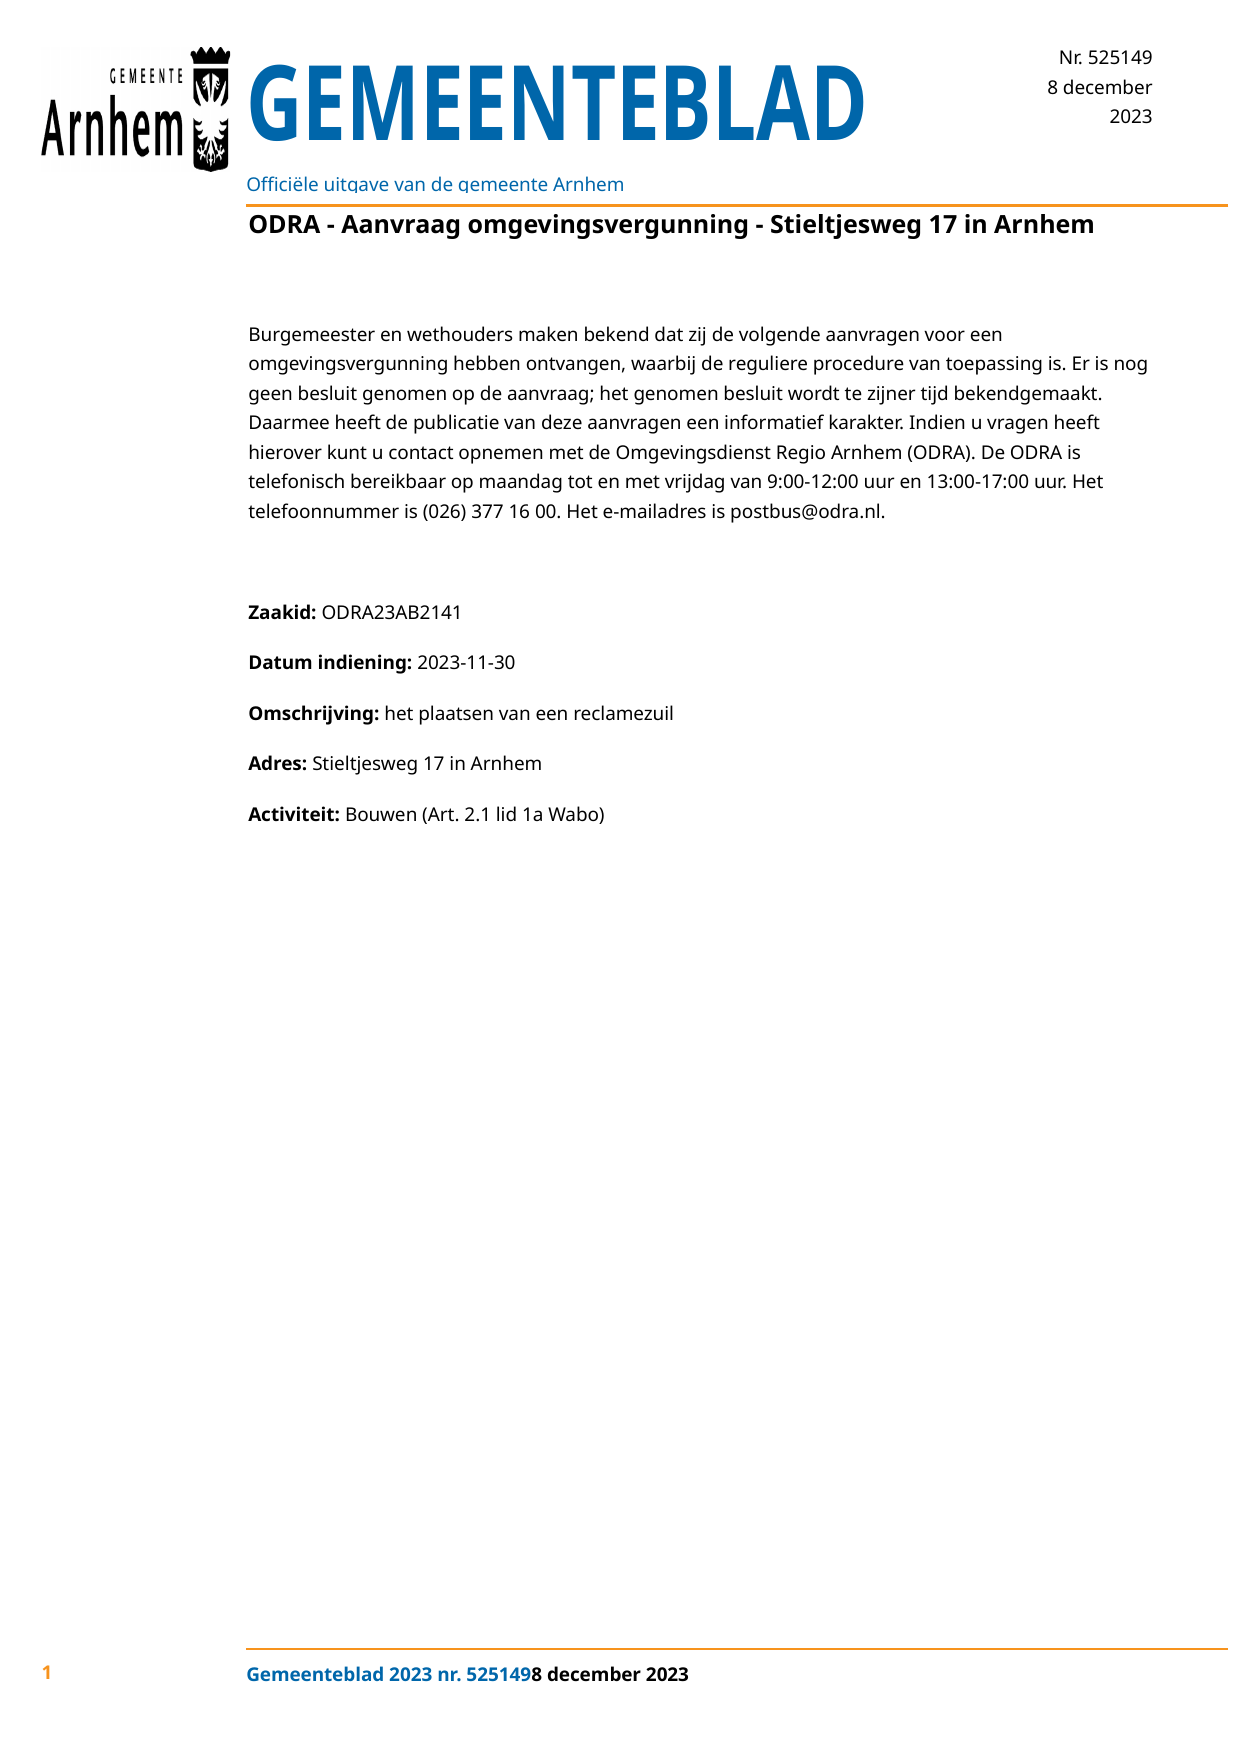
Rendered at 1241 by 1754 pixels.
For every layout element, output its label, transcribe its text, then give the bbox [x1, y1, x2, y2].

text Adres: Stieltjesweg 17 in Arnhem [248, 750, 1152, 776]
text Datum indiening: 2023-11-30 [248, 649, 1152, 675]
text Omschrijving: het plaatsen van een reclamezuil [248, 700, 1152, 726]
picture [41, 47, 231, 172]
text Burgemeester en wethouders maken bekend dat zij de volgende aanvragen voor een omgevingsvergunning hebben ontvangen, waarbij de reguliere procedure van toepassing is. Er is nog geen besluit genomen op de aanvraag; het genomen besluit wordt te zijner tijd bekendgemaakt. Daarmee heeft de publicatie van deze aanvragen een informatief karakter. Indien u vragen heeft hierover kunt u contact opnemen met de Omgevingsdienst Regio Arnhem (ODRA). De ODRA is telefonisch bereikbaar op maandag tot en met vrijdag van 9:00-12:00 uur en 13:00-17:00 uur. Het telefoonnummer is (026) 377 16 00. Het e-mailadres is postbus@odra.nl. [248, 321, 1152, 524]
text Zaakid: ODRA23AB2141 [248, 599, 1152, 625]
text ODRA - Aanvraag omgevingsvergunning - Stieltjesweg 17 in Arnhem [248, 207, 1152, 241]
text Activiteit: Bouwen (Art. 2.1 lid 1a Wabo) [248, 801, 1152, 826]
